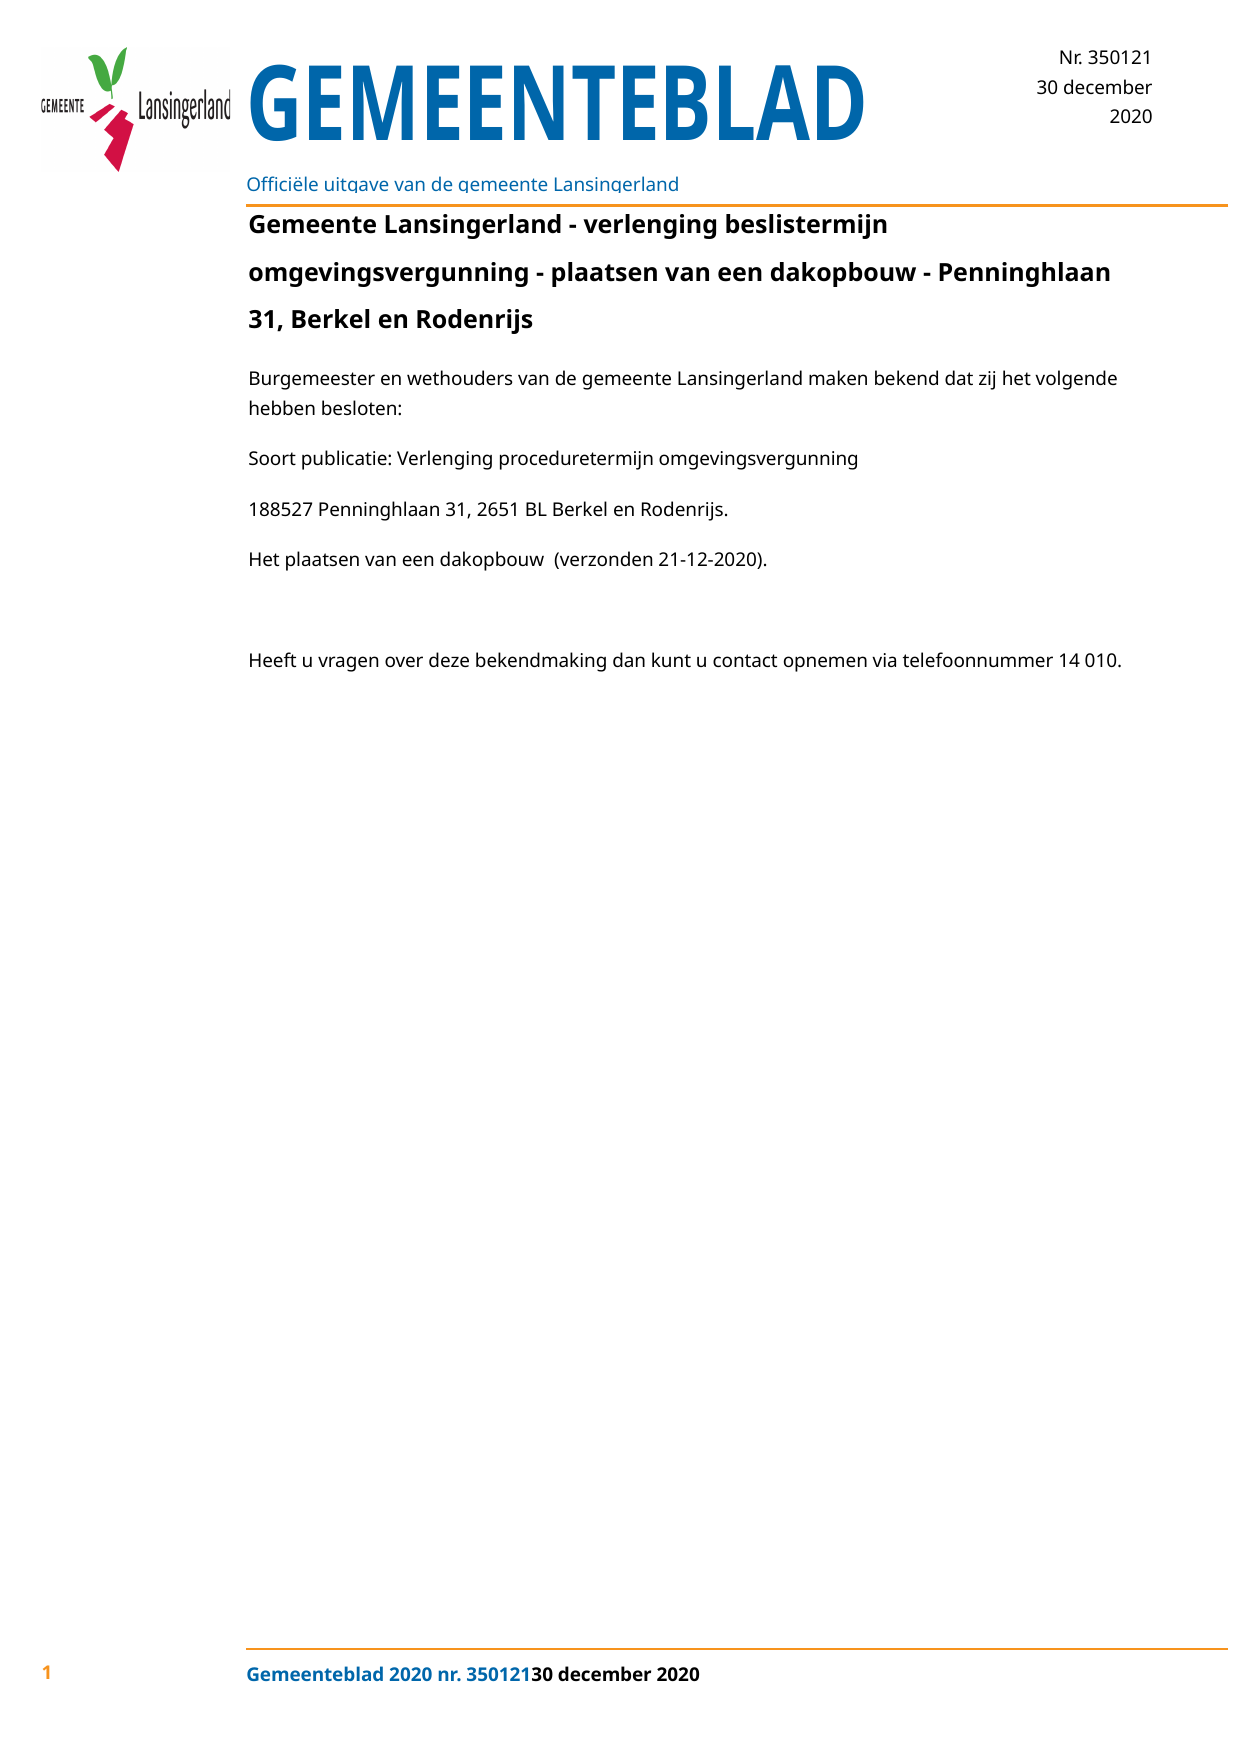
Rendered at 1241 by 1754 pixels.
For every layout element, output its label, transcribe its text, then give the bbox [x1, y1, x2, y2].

text 188527 Penninghlaan 31, 2651 BL Berkel en Rodenrijs. [248, 496, 1152, 522]
text Gemeente Lansingerland - verlenging beslistermijn omgevingsvergunning - plaatsen van een dakopbouw - Penninghlaan 31, Berkel en Rodenrijs [248, 207, 1152, 336]
text Burgemeester en wethouders van de gemeente Lansingerland maken bekend dat zij het volgende hebben besloten: [248, 366, 1152, 421]
text Soort publicatie: Verlenging proceduretermijn omgevingsvergunning [248, 446, 1152, 471]
text Heeft u vragen over deze bekendmaking dan kunt u contact opnemen via telefoonnummer 14 010. [248, 647, 1152, 673]
picture [41, 47, 231, 172]
text Het plaatsen van een dakopbouw (verzonden 21-12-2020). [248, 546, 1152, 572]
